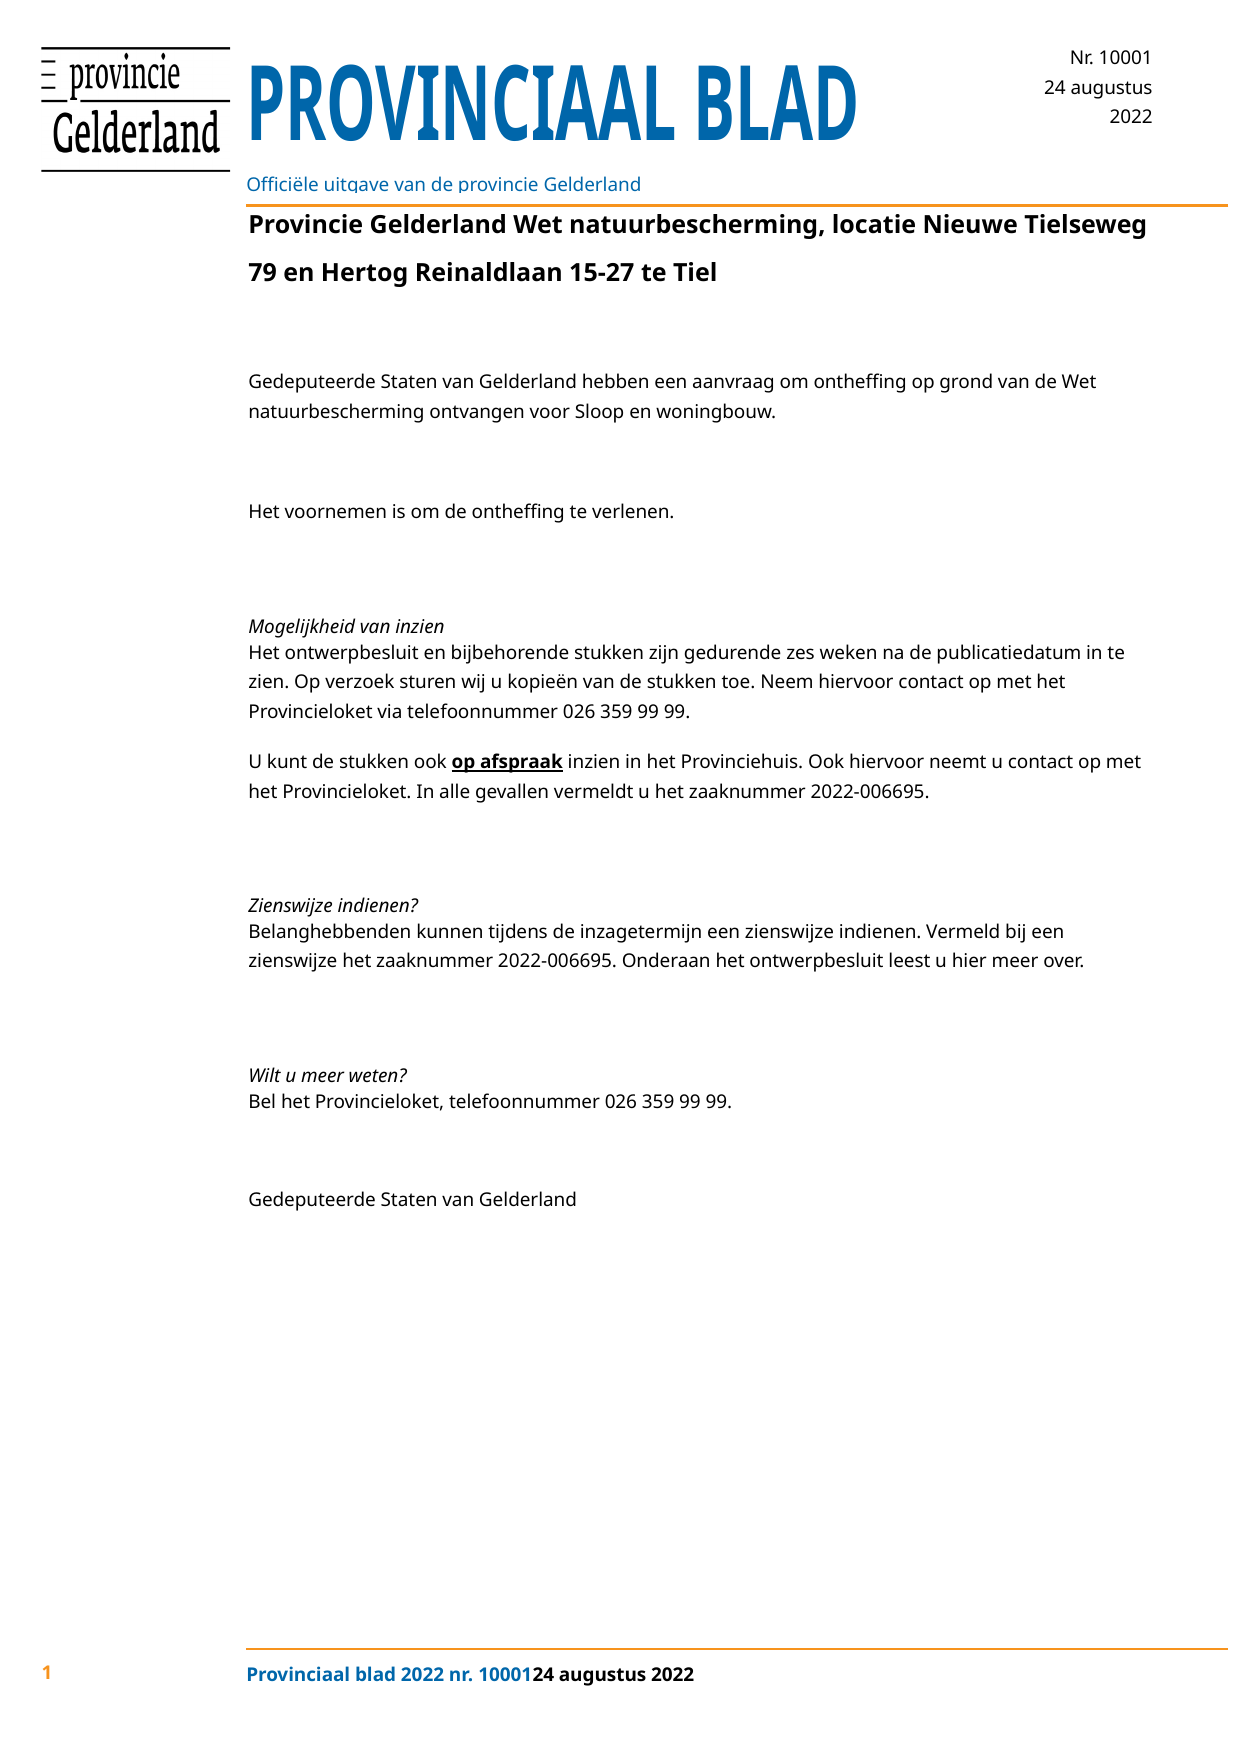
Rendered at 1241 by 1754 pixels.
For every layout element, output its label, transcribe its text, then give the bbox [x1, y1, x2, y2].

text Het ontwerpbesluit en bijbehorende stukken zijn gedurende zes weken na de publicatiedatum in te zien. Op verzoek sturen wij u kopieën van de stukken toe. Neem hiervoor contact op met het Provincieloket via telefoonnummer 026 359 99 99. [248, 639, 1152, 724]
text U kunt de stukken ook op afspraak inzien in het Provinciehuis. Ook hiervoor neemt u contact op met het Provincieloket. In alle gevallen vermeldt u het zaaknummer 2022-006695. [248, 748, 1152, 804]
text Gedeputeerde Staten van Gelderland hebben een aanvraag om ontheffing op grond van de Wet natuurbescherming ontvangen voor Sloop en woningbouw. [248, 368, 1152, 424]
text Het voornemen is om de ontheffing te verlenen. [248, 499, 1152, 524]
text Mogelijkheid van inzien [248, 613, 1152, 639]
text Gedeputeerde Staten van Gelderland [248, 1186, 1152, 1212]
text Belanghebbenden kunnen tijdens de inzagetermijn een zienswijze indienen. Vermeld bij een zienswijze het zaaknummer 2022-006695. Onderaan het ontwerpbesluit leest u hier meer over. [248, 918, 1152, 973]
text Bel het Provincieloket, telefoonnummer 026 359 99 99. [248, 1088, 1152, 1113]
text Wilt u meer weten? [248, 1062, 1152, 1088]
picture [41, 47, 231, 172]
text Zienswijze indienen? [248, 892, 1152, 918]
text Provincie Gelderland Wet natuurbescherming, locatie Nieuwe Tielseweg 79 en Hertog Reinaldlaan 15-27 te Tiel [248, 207, 1152, 288]
